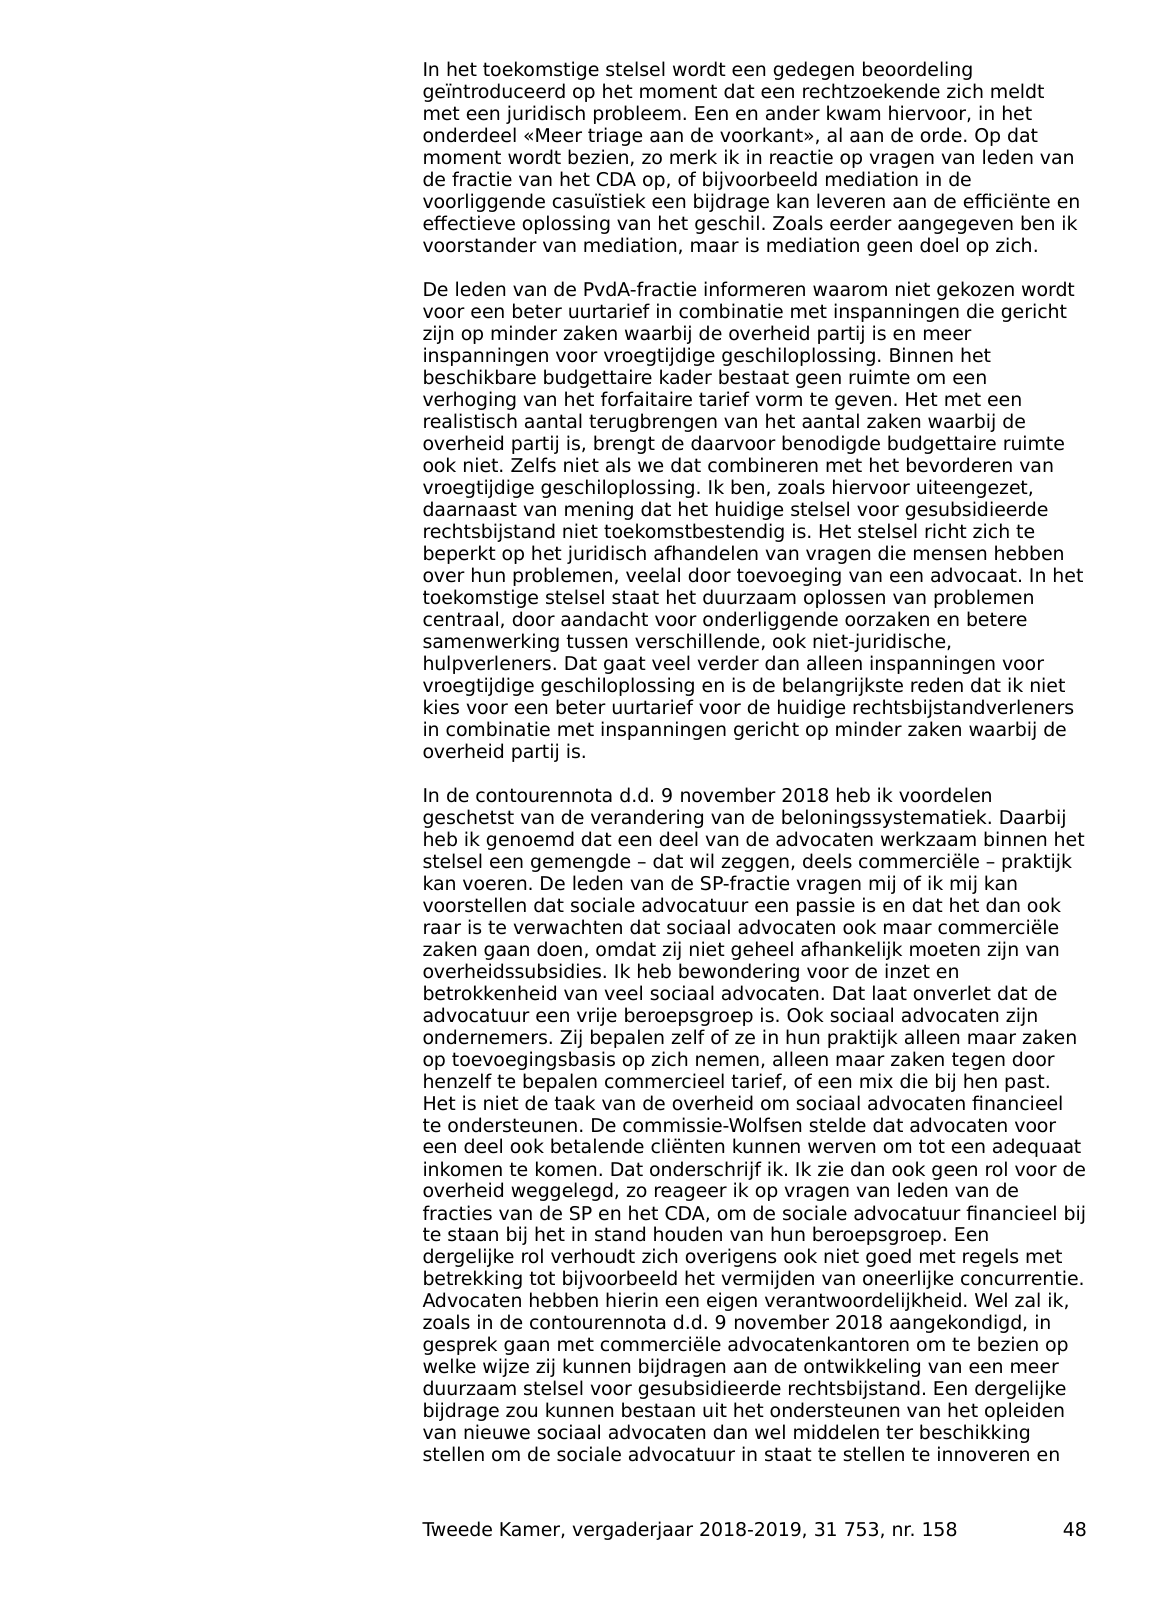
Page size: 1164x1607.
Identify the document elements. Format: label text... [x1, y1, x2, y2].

text In de contourennota d.d. 9 november 2018 heb ik voordelen geschetst van de verandering van de beloningssystematiek. Daarbij heb ik genoemd dat een deel van de advocaten werkzaam binnen het stelsel een gemengde – dat wil zeggen, deels commerciële – praktijk kan voeren. De leden van de SP-fractie vragen mij of ik mij kan voorstellen dat sociale advocatuur een passie is en dat het dan ook raar is te verwachten dat sociaal advocaten ook maar commerciële zaken gaan doen, omdat zij niet geheel afhankelijk moeten zijn van overheidssubsidies. Ik heb bewondering voor de inzet en betrokkenheid van veel sociaal advocaten. Dat laat onverlet dat de advocatuur een vrije beroepsgroep is. Ook sociaal advocaten zijn ondernemers. Zij bepalen zelf of ze in hun praktijk alleen maar zaken op toevoegingsbasis op zich nemen, alleen maar zaken tegen door henzelf te bepalen commercieel tarief, of een mix die bij hen past. Het is niet de taak van de overheid om sociaal advocaten financieel te ondersteunen. De commissie-Wolfsen stelde dat advocaten voor een deel ook betalende cliënten kunnen werven om tot een adequaat inkomen te komen. Dat onderschrijf ik. Ik zie dan ook geen rol voor de overheid weggelegd, zo reageer ik op vragen van leden van de fracties van de SP en het CDA, om de sociale advocatuur financieel bij te staan bij het in stand houden van hun beroepsgroep. Een dergelijke rol verhoudt zich overigens ook niet goed met regels met betrekking tot bijvoorbeeld het vermijden van oneerlijke concurrentie. Advocaten hebben hierin een eigen verantwoordelijkheid. Wel zal ik, zoals in de contourennota d.d. 9 november 2018 aangekondigd, in gesprek gaan met commerciële advocatenkantoren om te bezien op welke wijze zij kunnen bijdragen aan de ontwikkeling van een meer duurzaam stelsel voor gesubsidieerde rechtsbijstand. Een dergelijke bijdrage zou kunnen bestaan uit het ondersteunen van het opleiden van nieuwe sociaal advocaten dan wel middelen ter beschikking stellen om de sociale advocatuur in staat te stellen te innoveren en [422, 785, 1087, 1466]
text De leden van de PvdA-fractie informeren waarom niet gekozen wordt voor een beter uurtarief in combinatie met inspanningen die gericht zijn op minder zaken waarbij de overheid partij is en meer inspanningen voor vroegtijdige geschiloplossing. Binnen het beschikbare budgettaire kader bestaat geen ruimte om een verhoging van het forfaitaire tarief vorm te geven. Het met een realistisch aantal terugbrengen van het aantal zaken waarbij de overheid partij is, brengt de daarvoor benodigde budgettaire ruimte ook niet. Zelfs niet als we dat combineren met het bevorderen van vroegtijdige geschiloplossing. Ik ben, zoals hiervoor uiteengezet, daarnaast van mening dat het huidige stelsel voor gesubsidieerde rechtsbijstand niet toekomstbestendig is. Het stelsel richt zich te beperkt op het juridisch afhandelen van vragen die mensen hebben over hun problemen, veelal door toevoeging van een advocaat. In het toekomstige stelsel staat het duurzaam oplossen van problemen centraal, door aandacht voor onderliggende oorzaken en betere samenwerking tussen verschillende, ook niet-juridische, hulpverleners. Dat gaat veel verder dan alleen inspanningen voor vroegtijdige geschiloplossing en is de belangrijkste reden dat ik niet kies voor een beter uurtarief voor de huidige rechtsbijstandverleners in combinatie met inspanningen gericht op minder zaken waarbij de overheid partij is. [422, 279, 1087, 763]
text In het toekomstige stelsel wordt een gedegen beoordeling geïntroduceerd op het moment dat een rechtzoekende zich meldt met een juridisch probleem. Een en ander kwam hiervoor, in het onderdeel «Meer triage aan de voorkant», al aan de orde. Op dat moment wordt bezien, zo merk ik in reactie op vragen van leden van de fractie van het CDA op, of bijvoorbeeld mediation in de voorliggende casuïstiek een bijdrage kan leveren aan de efficiënte en effectieve oplossing van het geschil. Zoals eerder aangegeven ben ik voorstander van mediation, maar is mediation geen doel op zich. [422, 59, 1087, 257]
